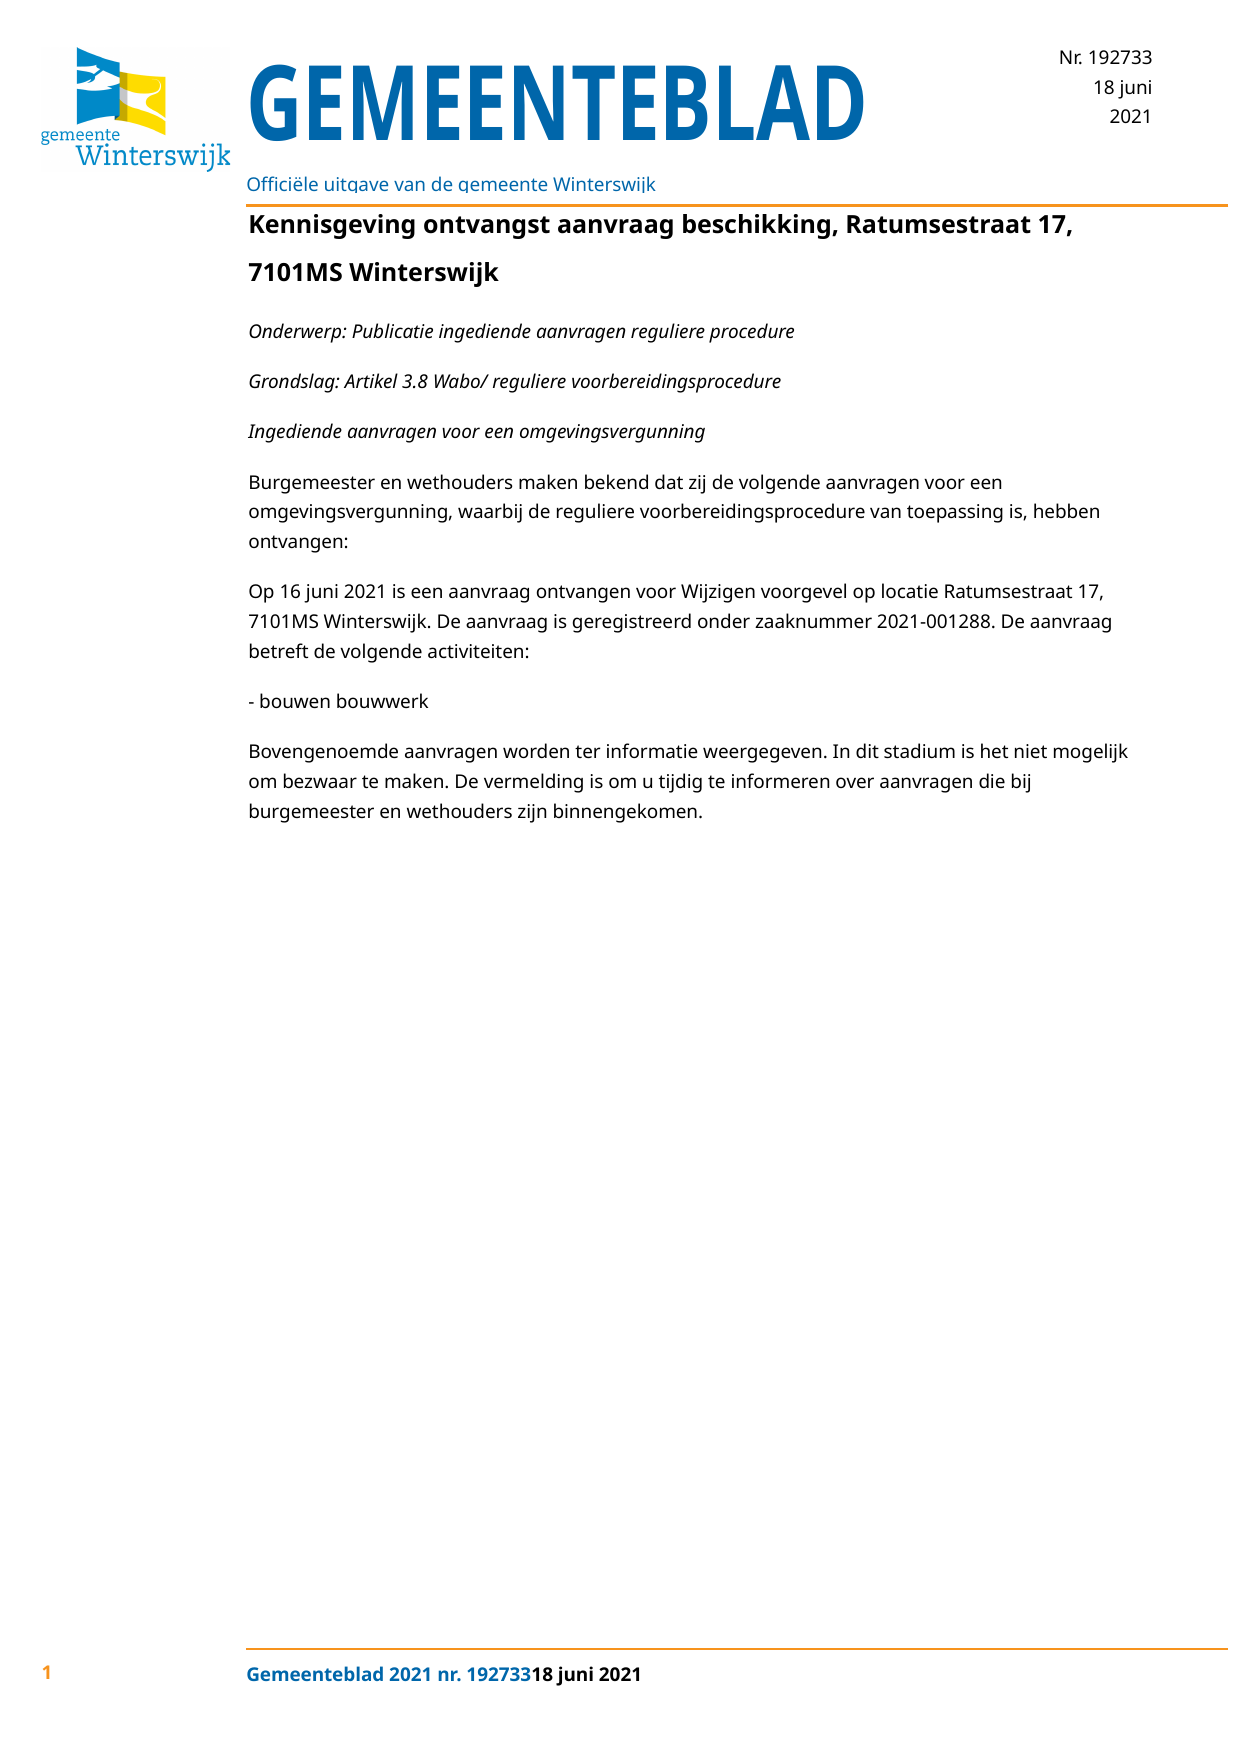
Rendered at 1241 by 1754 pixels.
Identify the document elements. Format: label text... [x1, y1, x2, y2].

text Kennisgeving ontvangst aanvraag beschikking, Ratumsestraat 17, 7101MS Winterswijk [248, 207, 1152, 288]
text Op 16 juni 2021 is een aanvraag ontvangen voor Wijzigen voorgevel op locatie Ratumsestraat 17, 7101MS Winterswijk. De aanvraag is geregistreerd onder zaaknummer 2021-001288. De aanvraag betreft de volgende activiteiten: [248, 579, 1152, 664]
text Grondslag: Artikel 3.8 Wabo/ reguliere voorbereidingsprocedure [248, 368, 1152, 394]
picture [41, 47, 231, 172]
text Onderwerp: Publicatie ingediende aanvragen reguliere procedure [248, 318, 1152, 344]
picture [225, 153, 231, 162]
text Ingediende aanvragen voor een omgevingsvergunning [248, 419, 1152, 444]
text Burgemeester en wethouders maken bekend dat zij de volgende aanvragen voor een omgevingsvergunning, waarbij de reguliere voorbereidingsprocedure van toepassing is, hebben ontvangen: [248, 469, 1152, 554]
text - bouwen bouwwerk [248, 688, 1152, 714]
text Bovengenoemde aanvragen worden ter informatie weergegeven. In dit stadium is het niet mogelijk om bezwaar te maken. De vermelding is om u tijdig te informeren over aanvragen die bij burgemeester en wethouders zijn binnengekomen. [248, 739, 1152, 824]
